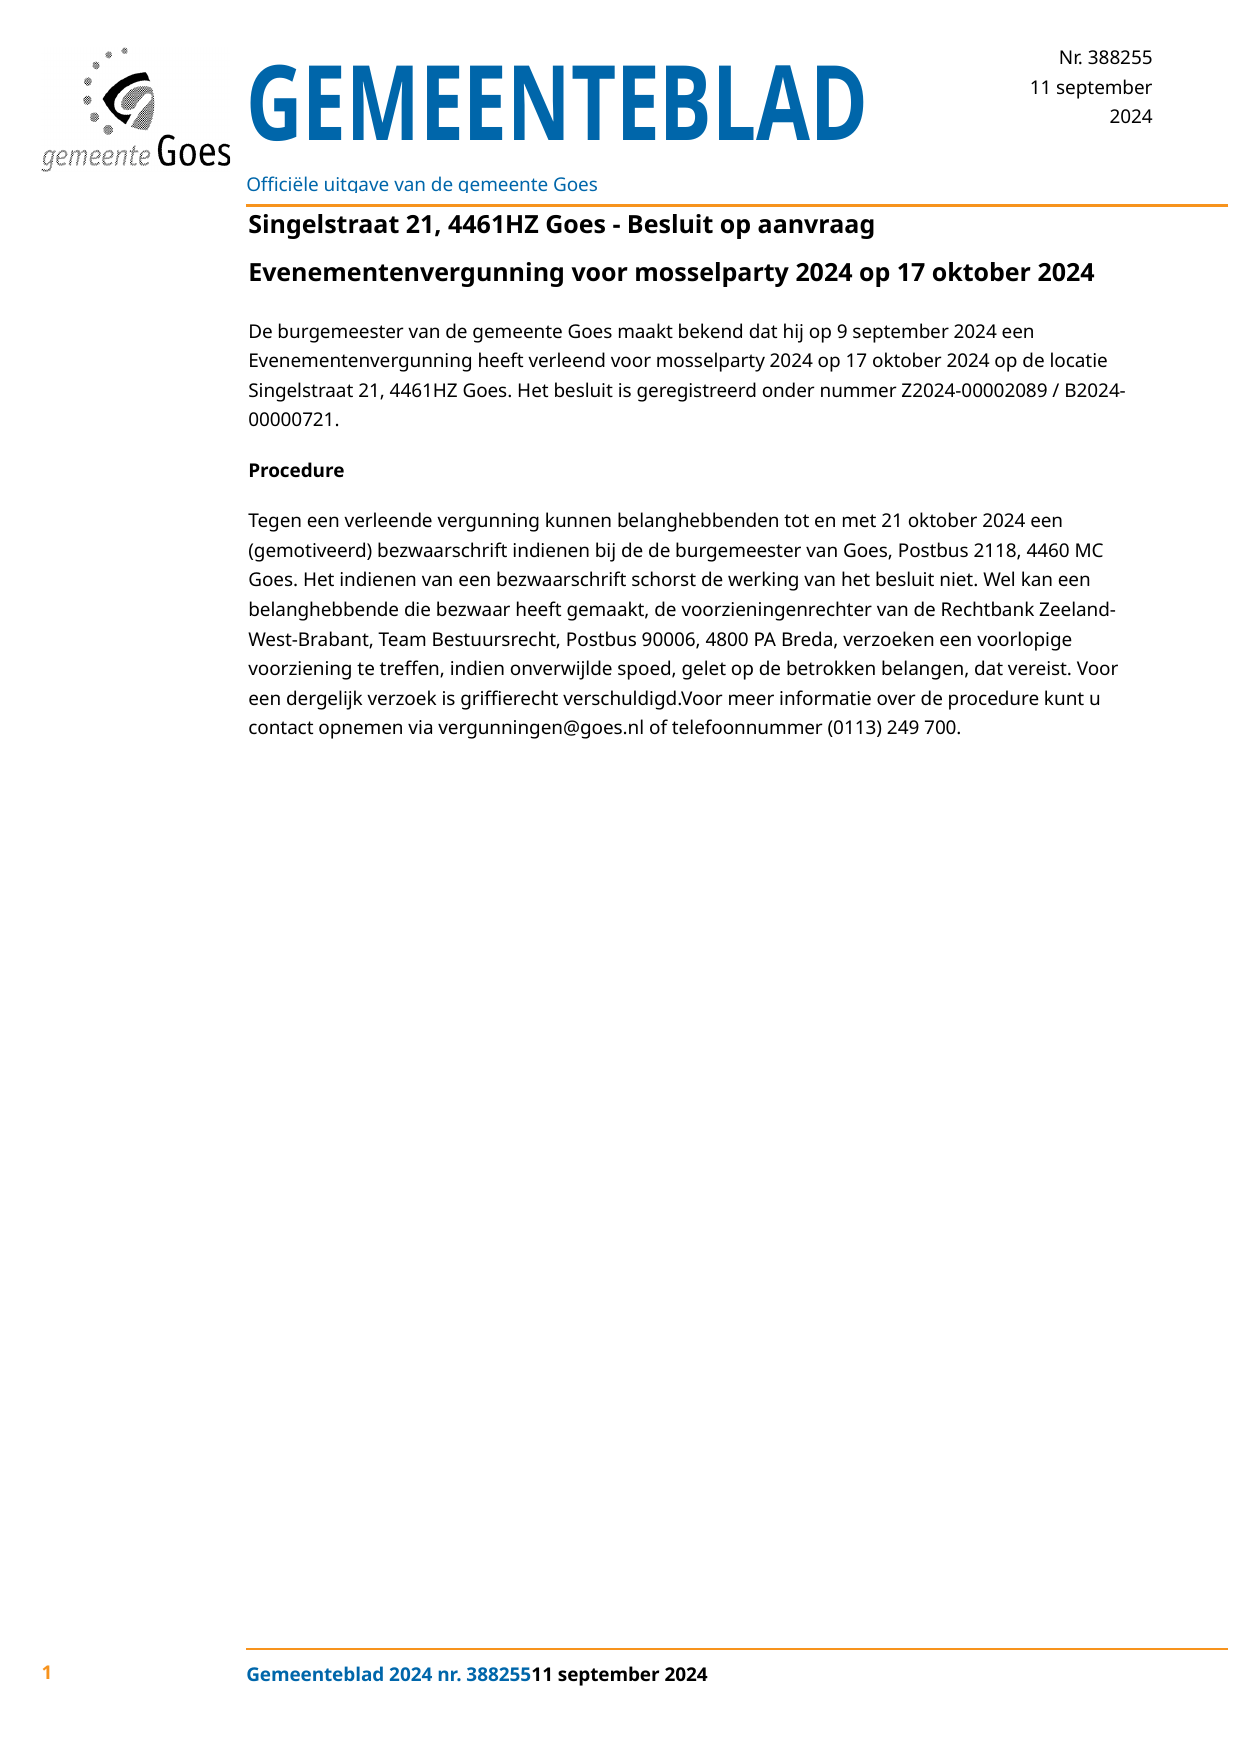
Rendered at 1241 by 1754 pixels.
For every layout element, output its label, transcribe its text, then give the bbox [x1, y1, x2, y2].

text Procedure [248, 457, 1152, 483]
picture [41, 47, 231, 172]
text De burgemeester van de gemeente Goes maakt bekend dat hij op 9 september 2024 een Evenementenvergunning heeft verleend voor mosselparty 2024 op 17 oktober 2024 op de locatie Singelstraat 21, 4461HZ Goes. Het besluit is geregistreerd onder nummer Z2024-00002089 / B2024-00000721. [248, 318, 1152, 432]
text Singelstraat 21, 4461HZ Goes - Besluit op aanvraag Evenementenvergunning voor mosselparty 2024 op 17 oktober 2024 [248, 207, 1152, 288]
text Tegen een verleende vergunning kunnen belanghebbenden tot en met 21 oktober 2024 een (gemotiveerd) bezwaarschrift indienen bij de de burgemeester van Goes, Postbus 2118, 4460 MC Goes. Het indienen van een bezwaarschrift schorst de werking van het besluit niet. Wel kan een belanghebbende die bezwaar heeft gemaakt, de voorzieningenrechter van de Rechtbank Zeeland-West-Brabant, Team Bestuursrecht, Postbus 90006, 4800 PA Breda, verzoeken een voorlopige voorziening te treffen, indien onverwijlde spoed, gelet op de betrokken belangen, dat vereist. Voor een dergelijk verzoek is griffierecht verschuldigd.Voor meer informatie over de procedure kunt u contact opnemen via vergunningen@goes.nl of telefoonnummer (0113) 249 700. [248, 507, 1152, 740]
